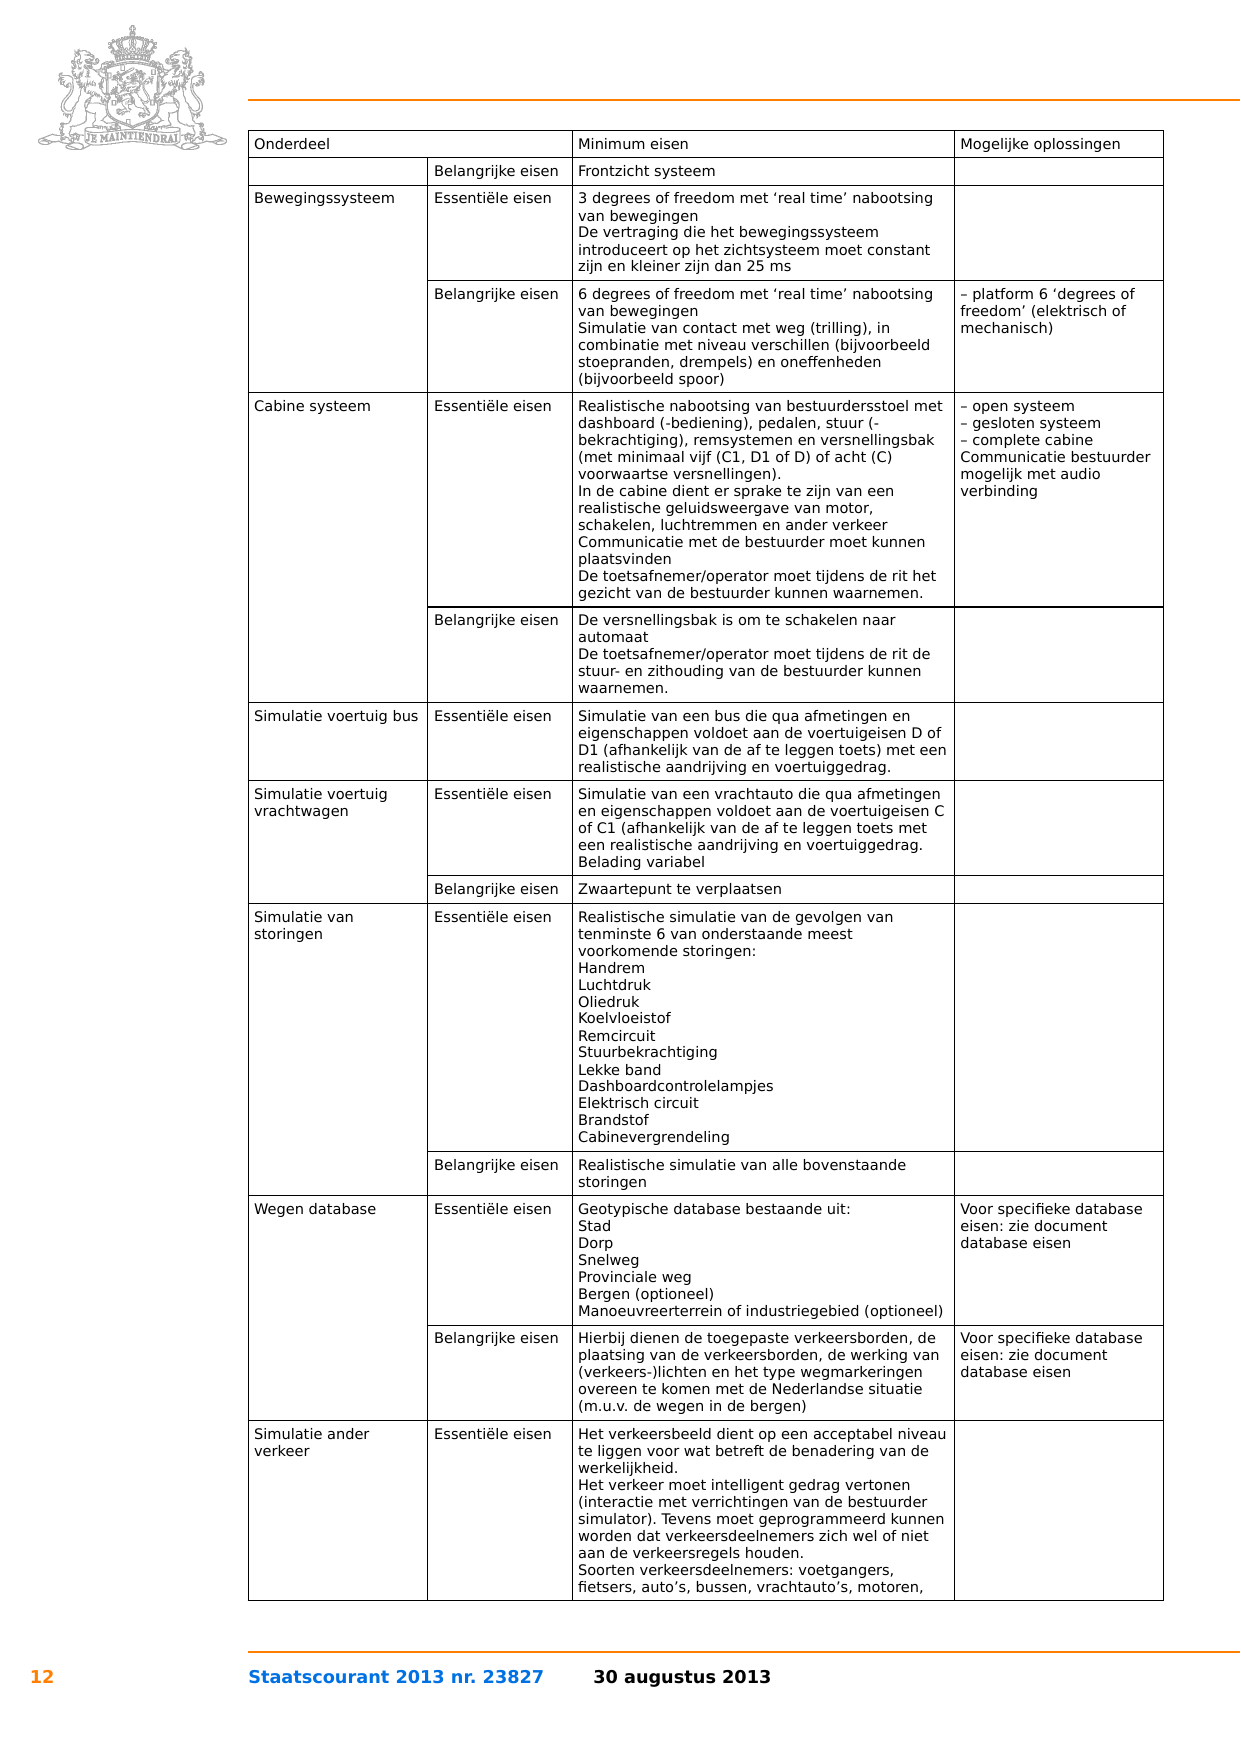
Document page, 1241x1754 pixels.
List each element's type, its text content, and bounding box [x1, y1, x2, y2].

table_cell [955, 158, 1163, 185]
table_cell [955, 1152, 1163, 1195]
picture [38, 25, 227, 150]
table_cell Wegen database [249, 1196, 427, 1420]
table_cell Hierbij dienen de toegepaste verkeersborden, de plaatsing van de verkeersborden, de werking van (verkeers-)lichten en het type wegmarkeringen overeen te komen met de Nederlandse situatie (m.u.v. de wegen in de bergen) [573, 1326, 954, 1420]
table_cell [249, 158, 427, 185]
table_cell Voor specifieke database eisen: zie document database eisen [955, 1326, 1163, 1420]
table_cell Essentiële eisen [428, 1196, 572, 1324]
table_cell Simulatie ander verkeer [249, 1421, 427, 1600]
table_cell Essentiële eisen [428, 1421, 572, 1600]
table_header Mogelijke oplossingen [955, 131, 1163, 157]
table_cell Essentiële eisen [428, 186, 572, 280]
table_cell Bewegingssysteem [249, 186, 427, 392]
table_cell Essentiële eisen [428, 703, 572, 780]
table_cell Simulatie voertuig vrachtwagen [249, 781, 427, 903]
table_cell Essentiële eisen [428, 904, 572, 1151]
table_cell [955, 186, 1163, 280]
table_cell Realistische simulatie van alle bovenstaande storingen [573, 1152, 954, 1195]
table_cell Zwaartepunt te verplaatsen [573, 876, 954, 903]
table_cell Cabine systeem [249, 393, 427, 702]
table_cell Belangrijke eisen [428, 281, 572, 392]
table_cell Belangrijke eisen [428, 1152, 572, 1195]
table_cell Simulatie van een bus die qua afmetingen en eigenschappen voldoet aan de voertuigeisen D of D1 (afhankelijk van de af te leggen toets) met een realistische aandrijving en voertuiggedrag. [573, 703, 954, 780]
table_header Onderdeel [249, 131, 572, 157]
table_cell Belangrijke eisen [428, 1326, 572, 1420]
table_cell Belangrijke eisen [428, 608, 572, 702]
table_cell Belangrijke eisen [428, 158, 572, 185]
table_header Minimum eisen [573, 131, 954, 157]
table_cell [955, 608, 1163, 702]
table_cell Frontzicht systeem [573, 158, 954, 185]
table_cell 6 degrees of freedom met ‘real time’ nabootsing van bewegingen Simulatie van contact met weg (trilling), in combinatie met niveau verschillen (bijvoorbeeld stoepranden, drempels) en oneffenheden (bijvoorbeeld spoor) [573, 281, 954, 392]
table_cell Realistische simulatie van de gevolgen van tenminste 6 van onderstaande meest voorkomende storingen: Handrem Luchtdruk Oliedruk Koelvloeistof Remcircuit Stuurbekrachtiging Lekke band Dashboardcontrolelampjes Elektrisch circuit Brandstof Cabinevergrendeling [573, 904, 954, 1151]
table_cell De versnellingsbak is om te schakelen naar automaat De toetsafnemer/operator moet tijdens de rit de stuur- en zithouding van de bestuurder kunnen waarnemen. [573, 608, 954, 702]
table_cell – open systeem – gesloten systeem – complete cabine Communicatie bestuurder mogelijk met audio verbinding [955, 393, 1163, 606]
table_cell [955, 1421, 1163, 1600]
table_cell [955, 703, 1163, 780]
table_cell Simulatie van een vrachtauto die qua afmetingen en eigenschappen voldoet aan de voertuigeisen C of C1 (afhankelijk van de af te leggen toets met een realistische aandrijving en voertuiggedrag. Belading variabel [573, 781, 954, 875]
table_cell Simulatie voertuig bus [249, 703, 427, 780]
table_cell Essentiële eisen [428, 393, 572, 606]
table_cell 3 degrees of freedom met ‘real time’ nabootsing van bewegingen De vertraging die het bewegingssysteem introduceert op het zichtsysteem moet constant zijn en kleiner zijn dan 25 ms [573, 186, 954, 280]
table_cell [955, 876, 1163, 903]
table_cell Simulatie van storingen [249, 904, 427, 1195]
table_cell Voor specifieke database eisen: zie document database eisen [955, 1196, 1163, 1324]
table_cell [955, 904, 1163, 1151]
table_cell Realistische nabootsing van bestuurdersstoel met dashboard (-bediening), pedalen, stuur (-bekrachtiging), remsystemen en versnellingsbak (met minimaal vijf (C1, D1 of D) of acht (C) voorwaartse versnellingen). In de cabine dient er sprake te zijn van een realistische geluidsweergave van motor, schakelen, luchtremmen en ander verkeer Communicatie met de bestuurder moet kunnen plaatsvinden De toetsafnemer/operator moet tijdens de rit het gezicht van de bestuurder kunnen waarnemen. [573, 393, 954, 606]
table_cell Geotypische database bestaande uit: Stad Dorp Snelweg Provinciale weg Bergen (optioneel) Manoeuvreerterrein of industriegebied (optioneel) [573, 1196, 954, 1324]
table_cell Het verkeersbeeld dient op een acceptabel niveau te liggen voor wat betreft de benadering van de werkelijkheid. Het verkeer moet intelligent gedrag vertonen (interactie met verrichtingen van de bestuurder simulator). Tevens moet geprogrammeerd kunnen worden dat verkeersdeelnemers zich wel of niet aan de verkeersregels houden. Soorten verkeersdeelnemers: voetgangers, fietsers, auto’s, bussen, vrachtauto’s, motoren, [573, 1421, 954, 1600]
table_cell Essentiële eisen [428, 781, 572, 875]
table_cell [955, 781, 1163, 875]
table_cell Belangrijke eisen [428, 876, 572, 903]
table_cell – platform 6 ‘degrees of freedom’ (elektrisch of mechanisch) [955, 281, 1163, 392]
